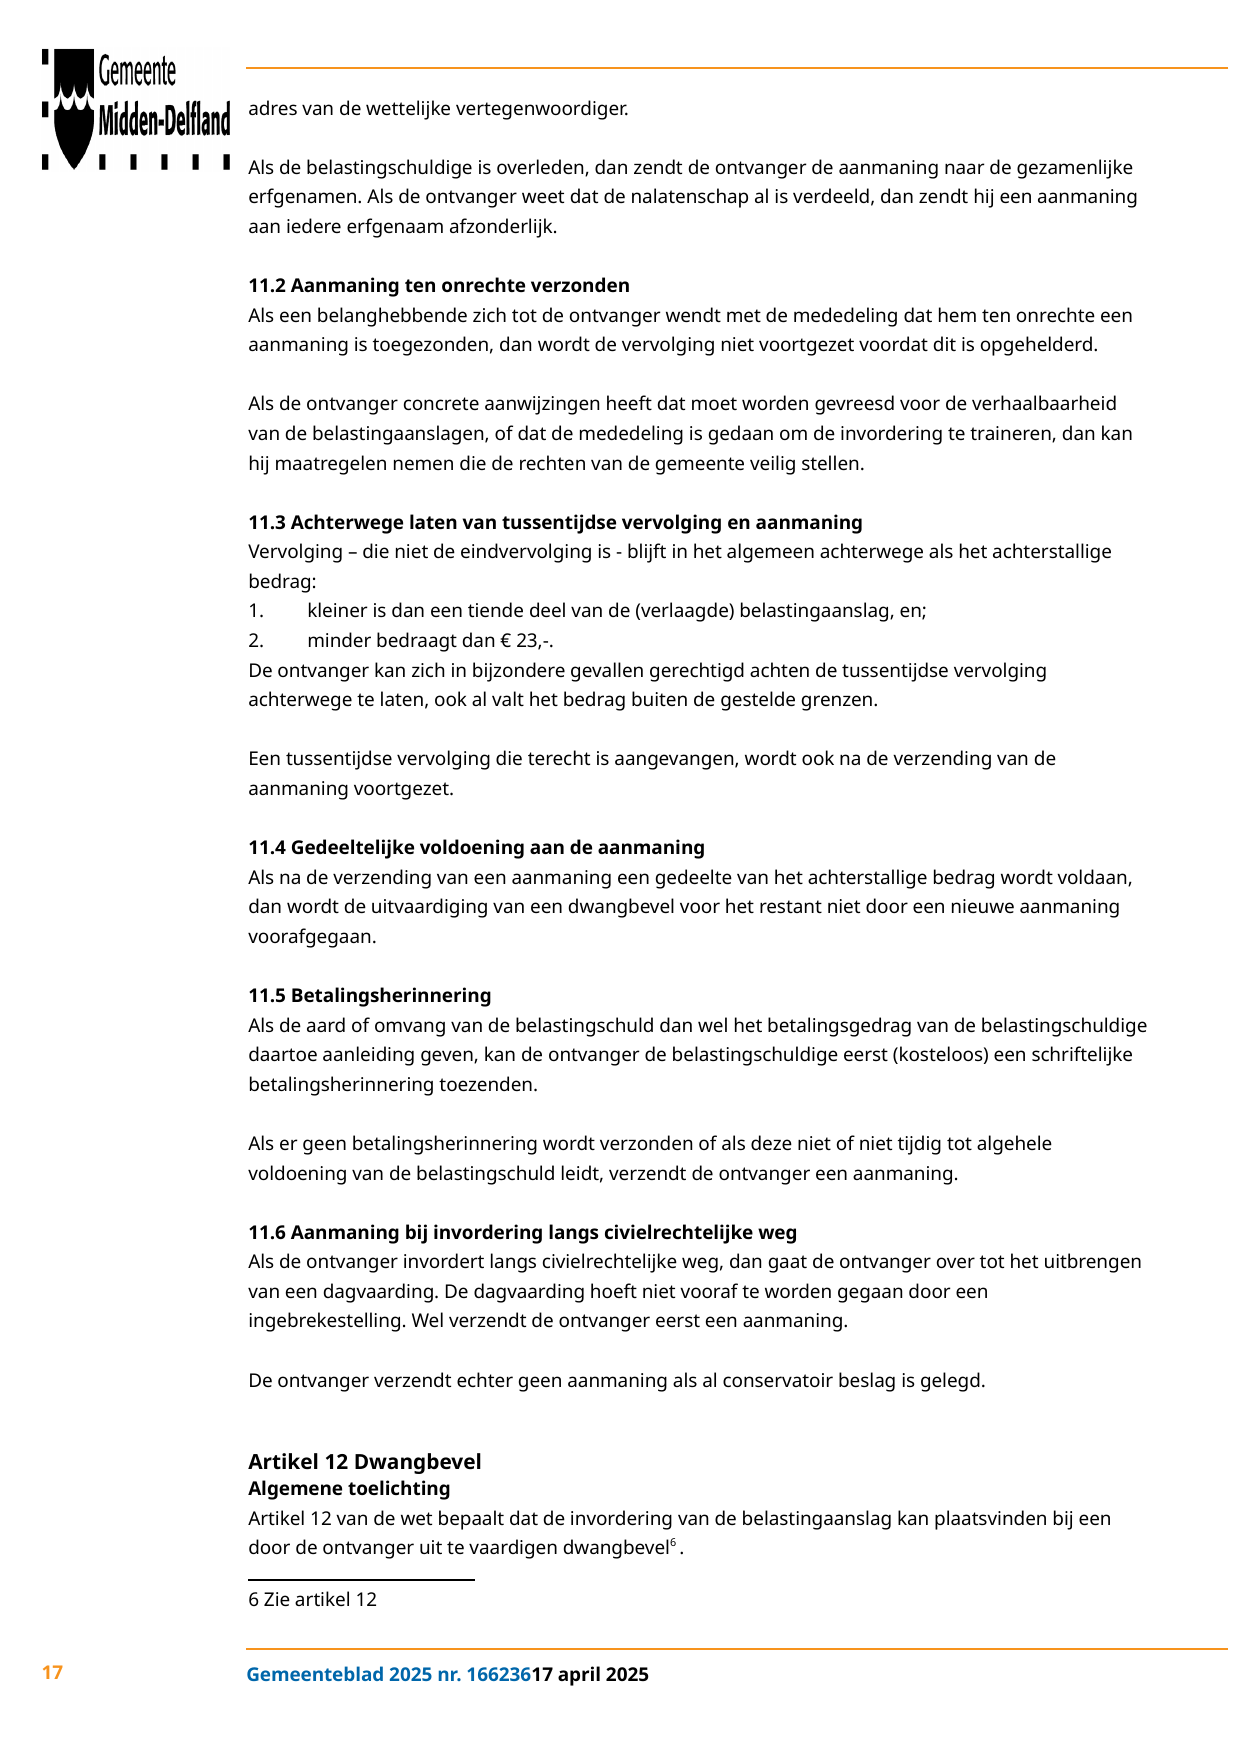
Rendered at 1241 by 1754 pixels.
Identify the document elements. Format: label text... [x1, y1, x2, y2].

text 11.2 Aanmaning ten onrechte verzonden [248, 272, 1152, 298]
text Artikel 12 van de wet bepaalt dat de invordering van de belastingaanslag kan plaatsvinden bij een door de ontvanger uit te vaardigen dwangbevel. [248, 1505, 1152, 1560]
text Als de belastingschuldige is overleden, dan zendt de ontvanger de aanmaning naar de gezamenlijke erfgenamen. Als de ontvanger weet dat de nalatenschap al is verdeeld, dan zendt hij een aanmaning aan iedere erfgenaam afzonderlijk. [248, 154, 1152, 239]
list kleiner is dan een tiende deel van de (verlaagde) belastingaanslag, en; [248, 598, 1152, 623]
text 11.3 Achterwege laten van tussentijdse vervolging en aanmaning [248, 509, 1152, 535]
text Artikel 12 Dwangbevel [248, 1447, 1152, 1475]
text Als na de verzending van een aanmaning een gedeelte van het achterstallige bedrag wordt voldaan, dan wordt de uitvaardiging van een dwangbevel voor het restant niet door een nieuwe aanmaning voorafgegaan. [248, 864, 1152, 949]
text 11.5 Betalingsherinnering [248, 982, 1152, 1008]
text Als de ontvanger concrete aanwijzingen heeft dat moet worden gevreesd voor de verhaalbaarheid van de belastingaanslagen, of dat de mededeling is gedaan om de invordering te traineren, dan kan hij maatregelen nemen die de rechten van de gemeente veilig stellen. [248, 391, 1152, 476]
text Als de aard of omvang van de belastingschuld dan wel het betalingsgedrag van de belastingschuldige daartoe aanleiding geven, kan de ontvanger de belastingschuldige eerst (kosteloos) een schriftelijke betalingsherinnering toezenden. [248, 1012, 1152, 1097]
text De ontvanger kan zich in bijzondere gevallen gerechtigd achten de tussentijdse vervolging achterwege te laten, ook al valt het bedrag buiten de gestelde grenzen. [248, 657, 1152, 712]
text Als een belanghebbende zich tot de ontvanger wendt met de mededeling dat hem ten onrechte een aanmaning is toegezonden, dan wordt de vervolging niet voortgezet voordat dit is opgehelderd. [248, 302, 1152, 357]
text 11.6 Aanmaning bij invordering langs civielrechtelijke weg [248, 1219, 1152, 1245]
text De ontvanger verzendt echter geen aanmaning als al conservatoir beslag is gelegd. [248, 1367, 1152, 1393]
text Als er geen betalingsherinnering wordt verzonden of als deze niet of niet tijdig tot algehele voldoening van de belastingschuld leidt, verzendt de ontvanger een aanmaning. [248, 1130, 1152, 1186]
text Als de ontvanger invordert langs civielrechtelijke weg, dan gaat de ontvanger over tot het uitbrengen van een dagvaarding. De dagvaarding hoeft niet vooraf te worden gegaan door een ingebrekestelling. Wel verzendt de ontvanger eerst een aanmaning. [248, 1248, 1152, 1333]
text adres van de wettelijke vertegenwoordiger. [248, 95, 1152, 121]
picture [41, 47, 231, 172]
text Algemene toelichting [248, 1475, 1152, 1501]
text 11.4 Gedeeltelijke voldoening aan de aanmaning [248, 834, 1152, 860]
list minder bedraagt dan € 23,-. [248, 627, 1152, 653]
text Een tussentijdse vervolging die terecht is aangevangen, wordt ook na de verzending van de aanmaning voortgezet. [248, 746, 1152, 801]
text Vervolging – die niet de eindvervolging is - blijft in het algemeen achterwege als het achterstallige bedrag: [248, 538, 1152, 594]
text Zie artikel 12 [248, 1586, 1152, 1612]
